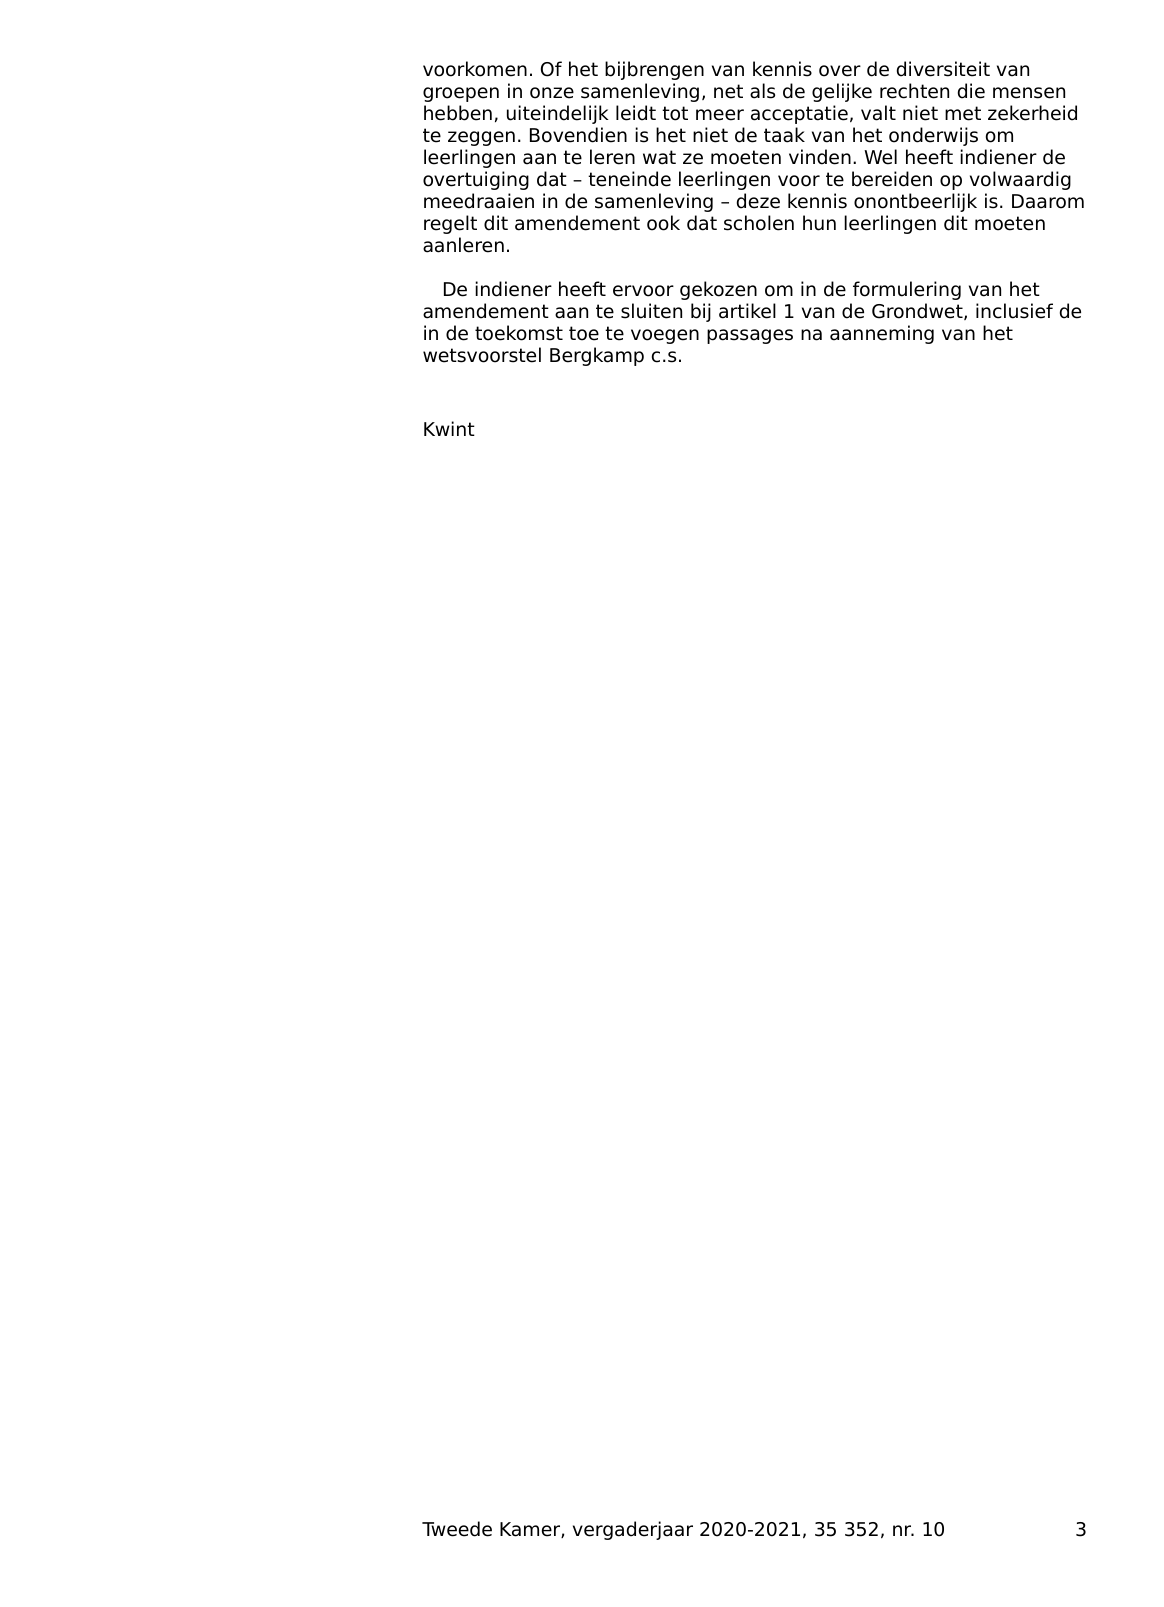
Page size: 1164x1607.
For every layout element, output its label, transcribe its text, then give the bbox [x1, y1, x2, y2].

text Kwint [422, 397, 1087, 441]
text De indiener heeft ervoor gekozen om in de formulering van het amendement aan te sluiten bij artikel 1 van de Grondwet, inclusief de in de toekomst toe te voegen passages na aanneming van het wetsvoorstel Bergkamp c.s. [422, 279, 1087, 367]
text voorkomen. Of het bijbrengen van kennis over de diversiteit van groepen in onze samenleving, net als de gelijke rechten die mensen hebben, uiteindelijk leidt tot meer acceptatie, valt niet met zekerheid te zeggen. Bovendien is het niet de taak van het onderwijs om leerlingen aan te leren wat ze moeten vinden. Wel heeft indiener de overtuiging dat – teneinde leerlingen voor te bereiden op volwaardig meedraaien in de samenleving – deze kennis onontbeerlijk is. Daarom regelt dit amendement ook dat scholen hun leerlingen dit moeten aanleren. [422, 59, 1087, 257]
